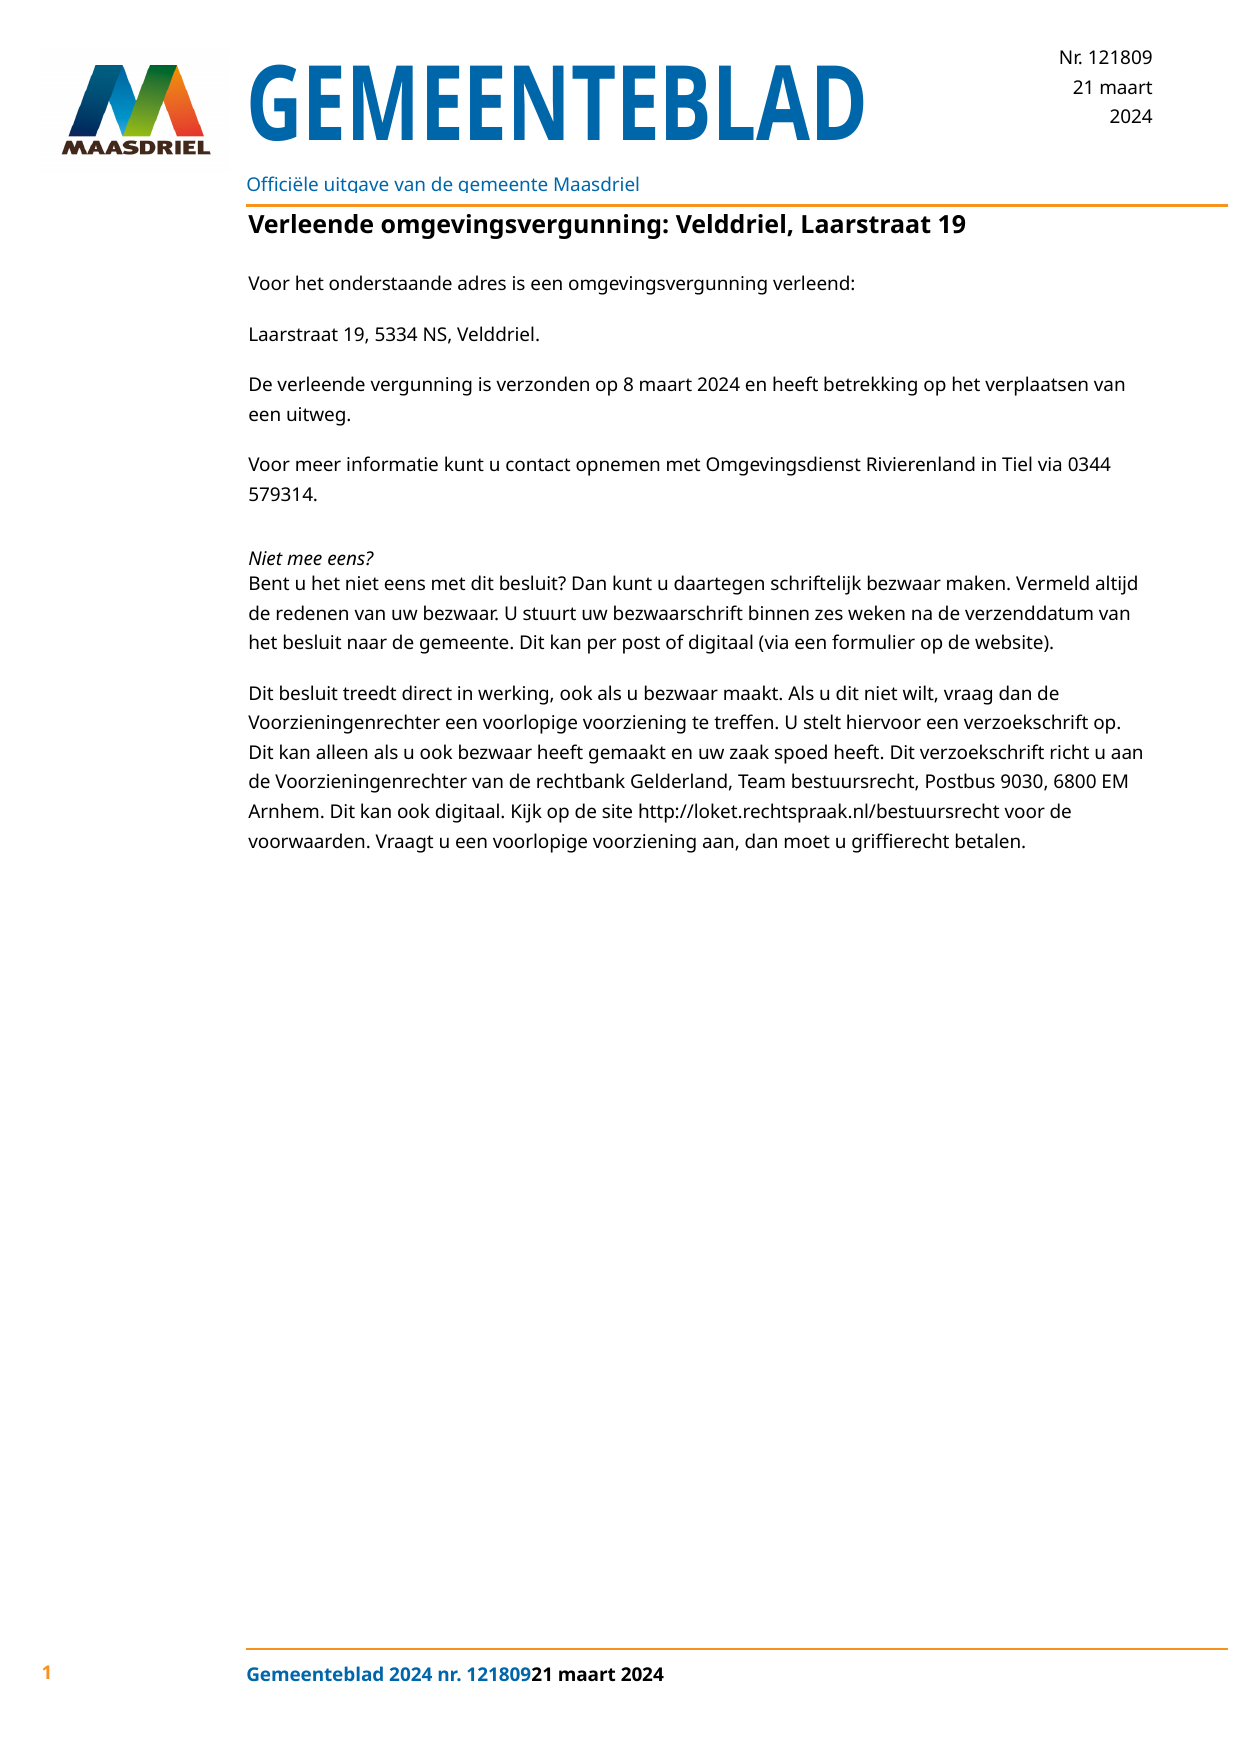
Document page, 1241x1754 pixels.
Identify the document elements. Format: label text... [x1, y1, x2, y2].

text De verleende vergunning is verzonden op 8 maart 2024 en heeft betrekking op het verplaatsen van een uitweg. [248, 371, 1152, 426]
text Dit besluit treedt direct in werking, ook als u bezwaar maakt. Als u dit niet wilt, vraag dan de Voorzieningenrechter een voorlopige voorziening te treffen. U stelt hiervoor een verzoekschrift op. Dit kan alleen als u ook bezwaar heeft gemaakt en uw zaak spoed heeft. Dit verzoekschrift richt u aan de Voorzieningenrechter van de rechtbank Gelderland, Team bestuursrecht, Postbus 9030, 6800 EM Arnhem. Dit kan ook digitaal. Kijk op de site http://loket.rechtspraak.nl/bestuursrecht voor de voorwaarden. Vraagt u een voorlopige voorziening aan, dan moet u griffierecht betalen. [248, 680, 1152, 854]
text Laarstraat 19, 5334 NS, Velddriel. [248, 321, 1152, 346]
text Verleende omgevingsvergunning: Velddriel, Laarstraat 19 [248, 207, 1152, 241]
text Bent u het niet eens met dit besluit? Dan kunt u daartegen schriftelijk bezwaar maken. Vermeld altijd de redenen van uw bezwaar. U stuurt uw bezwaarschrift binnen zes weken na de verzenddatum van het besluit naar de gemeente. Dit kan per post of digitaal (via een formulier op de website). [248, 570, 1152, 655]
picture [41, 47, 231, 172]
text Voor het onderstaande adres is een omgevingsvergunning verleend: [248, 270, 1152, 296]
text Voor meer informatie kunt u contact opnemen met Omgevingsdienst Rivierenland in Tiel via 0344 579314. [248, 451, 1152, 506]
text Niet mee eens? [248, 545, 1152, 570]
